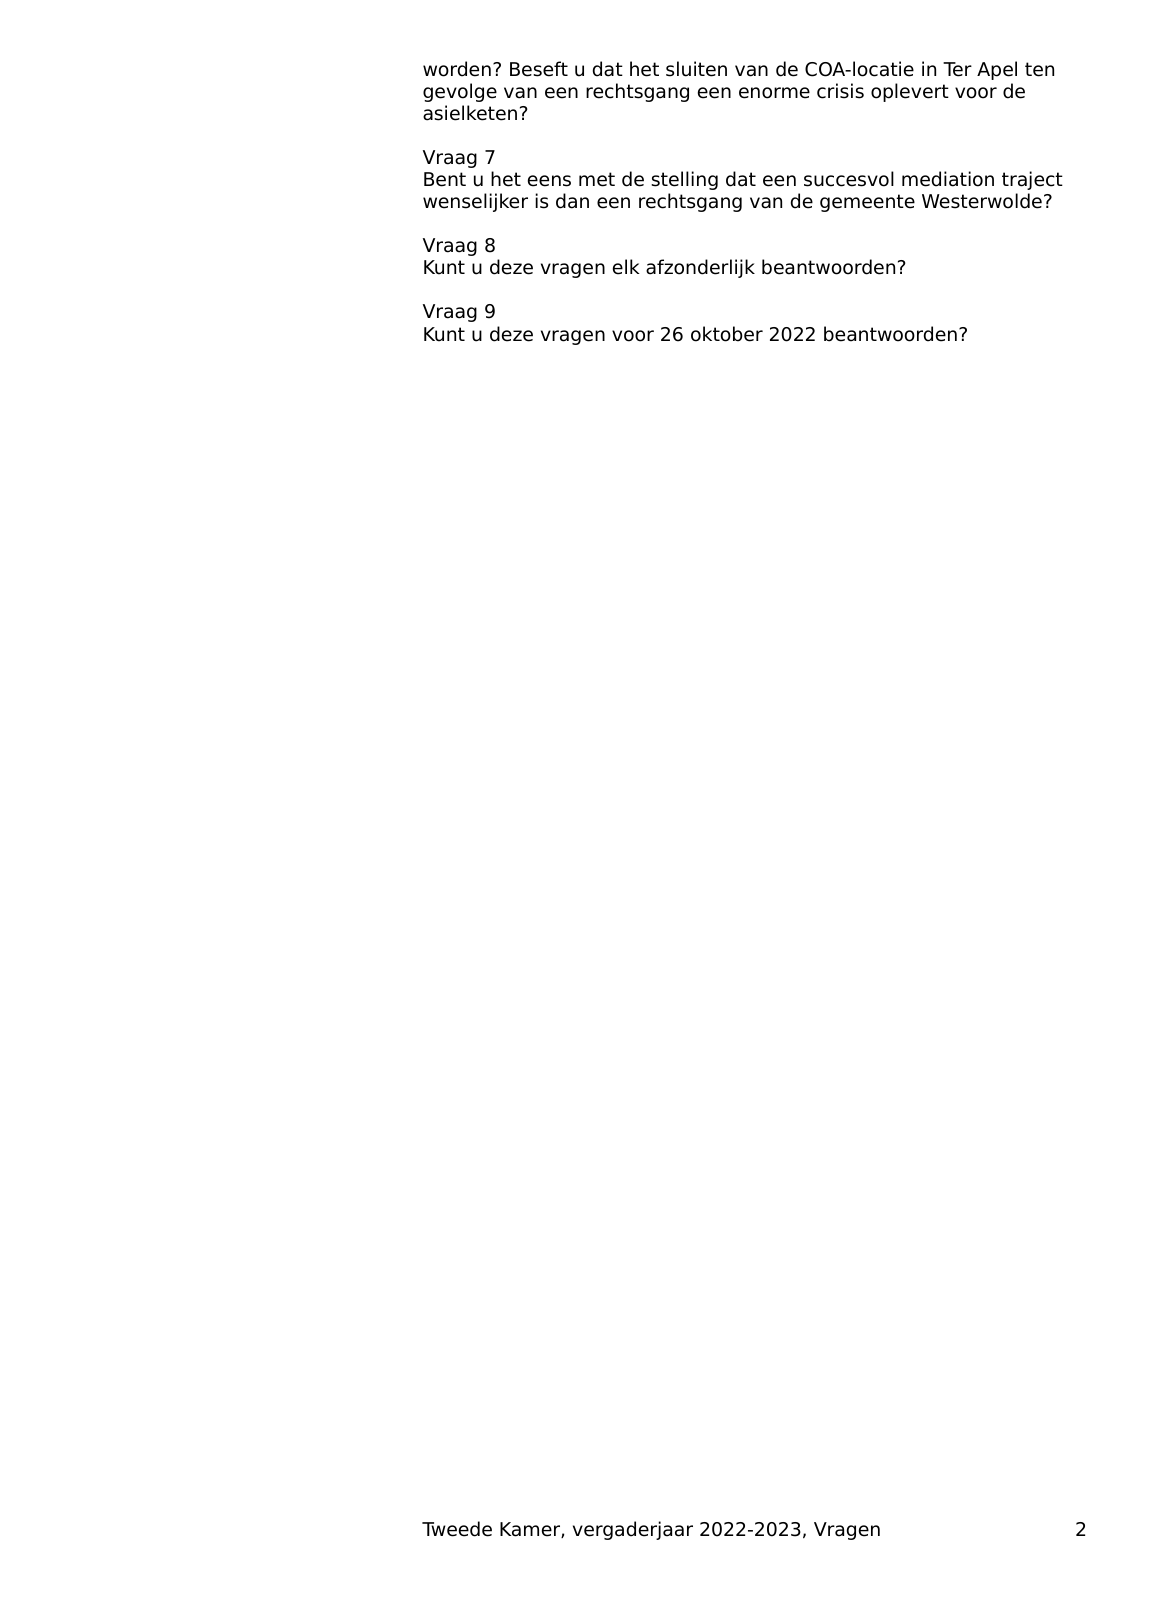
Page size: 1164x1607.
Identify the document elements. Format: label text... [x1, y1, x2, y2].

text Kunt u deze vragen voor 26 oktober 2022 beantwoorden? [422, 323, 1087, 345]
text Vraag 9 [422, 301, 1087, 323]
text Vraag 8 [422, 235, 1087, 257]
text Kunt u deze vragen elk afzonderlijk beantwoorden? [422, 257, 1087, 279]
text worden? Beseft u dat het sluiten van de COA-locatie in Ter Apel ten gevolge van een rechtsgang een enorme crisis oplevert voor de asielketen? [422, 59, 1087, 125]
text Vraag 7 [422, 147, 1087, 169]
text Bent u het eens met de stelling dat een succesvol mediation traject wenselijker is dan een rechtsgang van de gemeente Westerwolde? [422, 169, 1087, 213]
